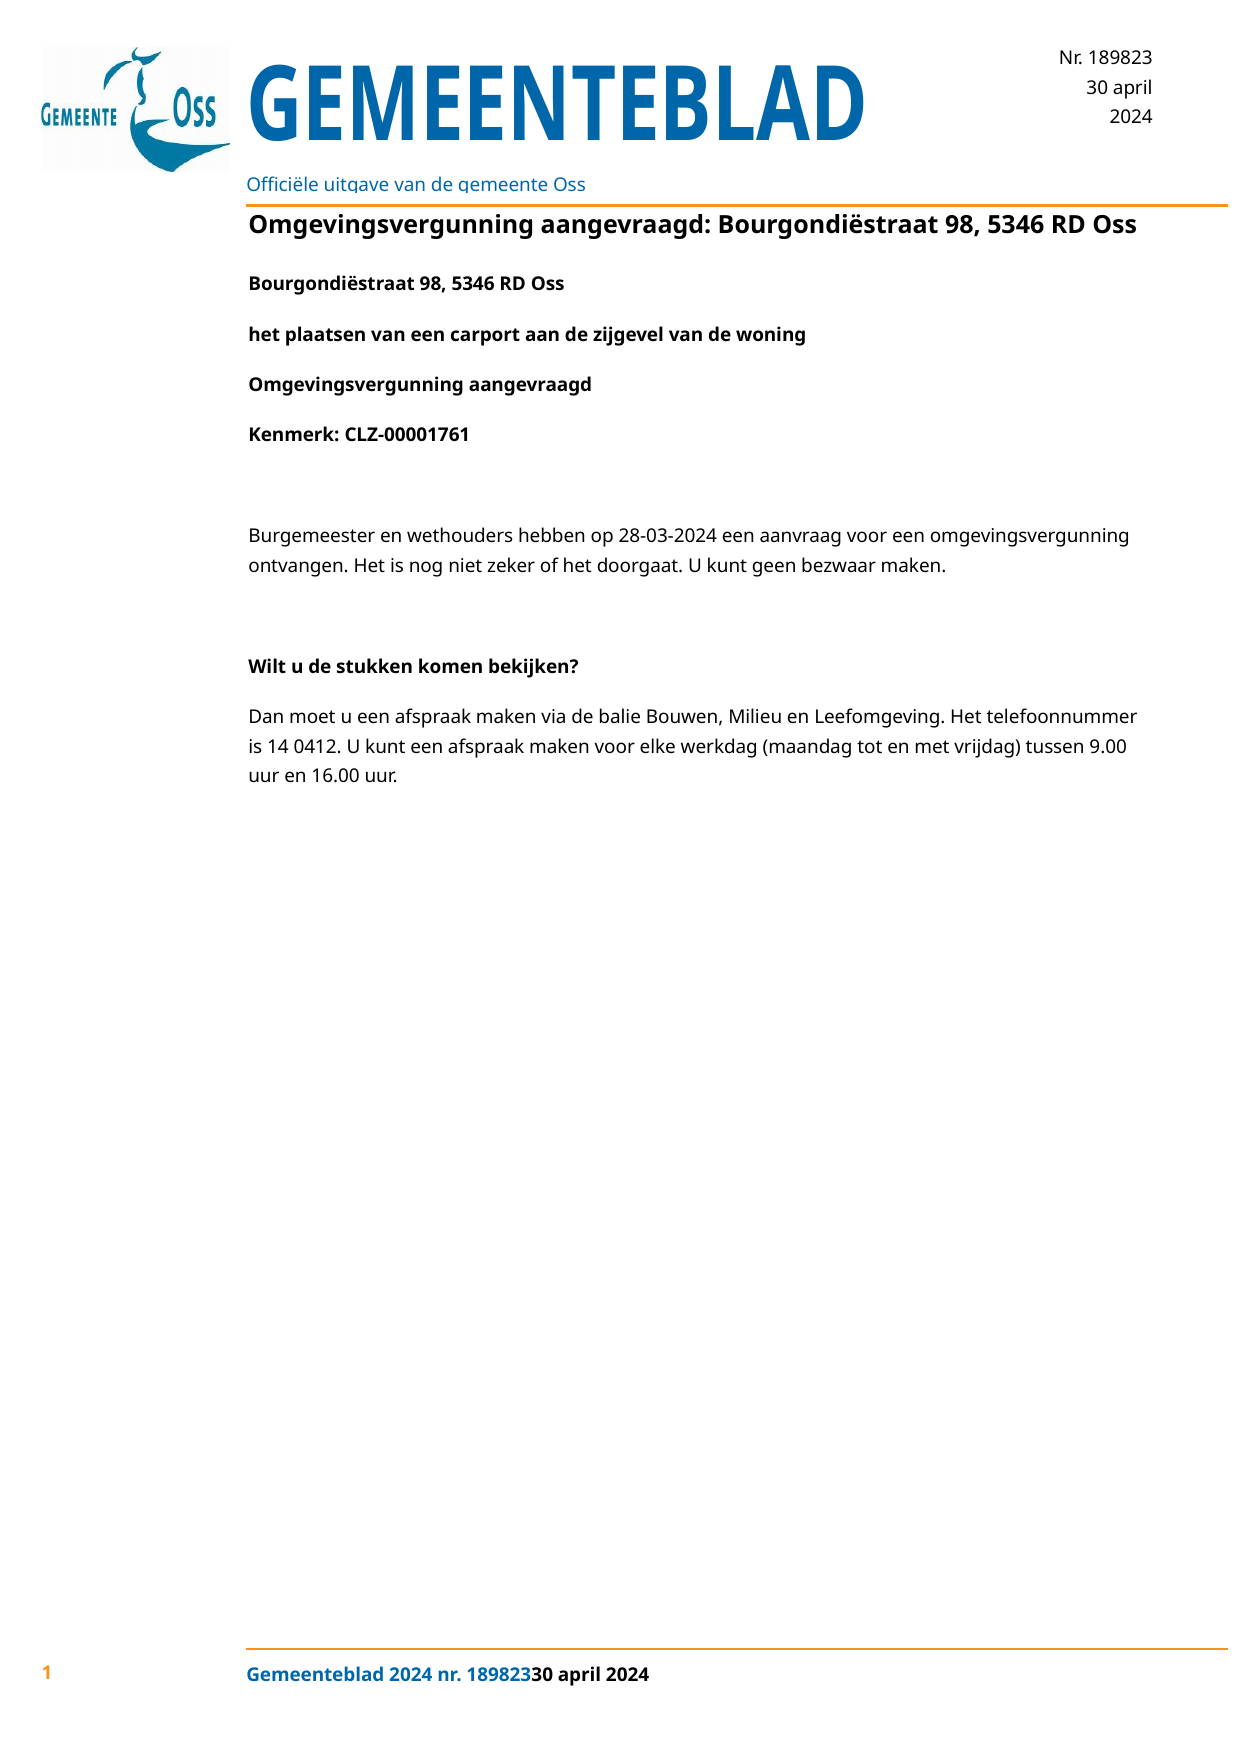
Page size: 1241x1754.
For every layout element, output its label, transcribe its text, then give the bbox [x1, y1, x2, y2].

text Dan moet u een afspraak maken via de balie Bouwen, Milieu en Leefomgeving. Het telefoonnummer is 14 0412. U kunt een afspraak maken voor elke werkdag (maandag tot en met vrijdag) tussen 9.00 uur en 16.00 uur. [248, 703, 1152, 788]
text Kenmerk: CLZ-00001761 [248, 422, 1152, 447]
text Wilt u de stukken komen bekijken? [248, 653, 1152, 678]
text Omgevingsvergunning aangevraagd: Bourgondiëstraat 98, 5346 RD Oss [248, 207, 1152, 241]
text het plaatsen van een carport aan de zijgevel van de woning [248, 321, 1152, 346]
text Omgevingsvergunning aangevraagd [248, 371, 1152, 397]
picture [41, 47, 231, 172]
text Burgemeester en wethouders hebben op 28-03-2024 een aanvraag voor een omgevingsvergunning ontvangen. Het is nog niet zeker of het doorgaat. U kunt geen bezwaar maken. [248, 522, 1152, 578]
text Bourgondiëstraat 98, 5346 RD Oss [248, 270, 1152, 296]
